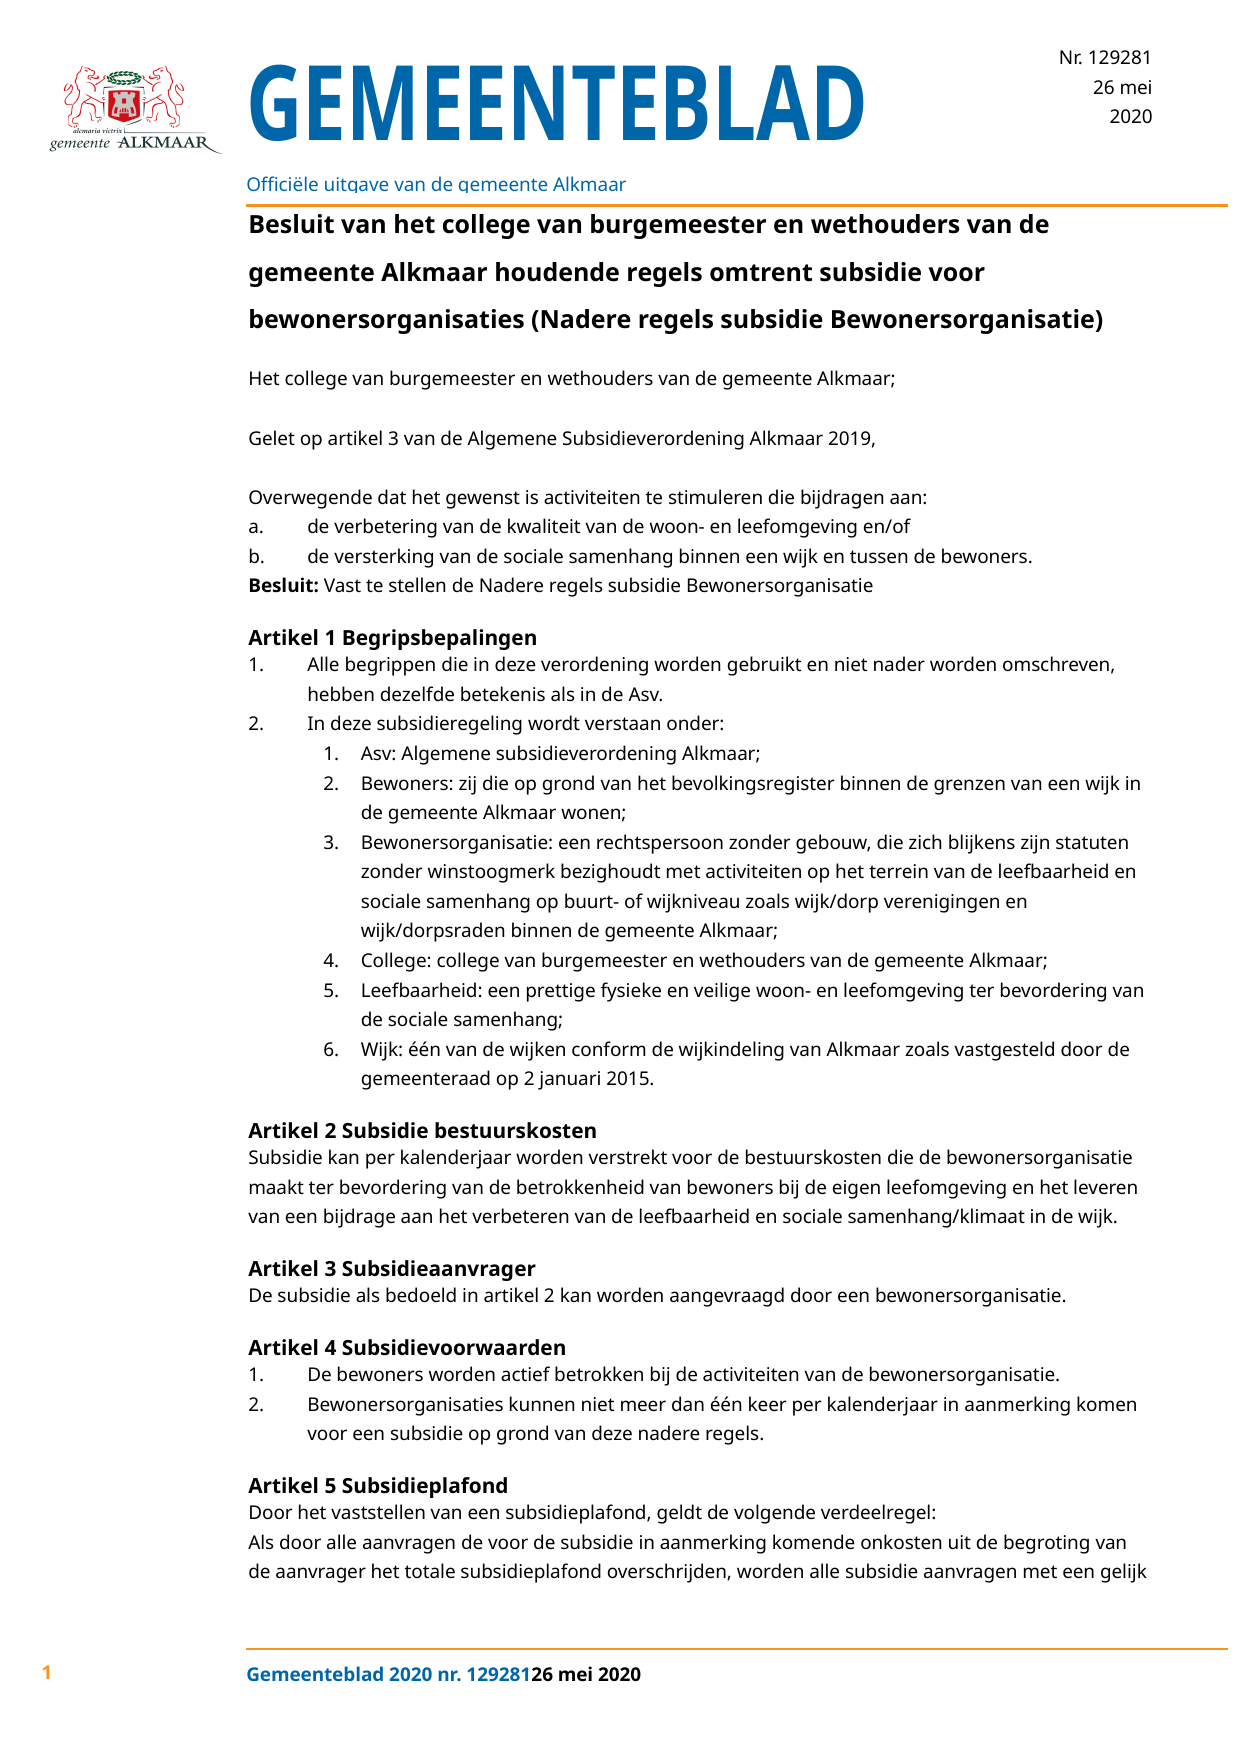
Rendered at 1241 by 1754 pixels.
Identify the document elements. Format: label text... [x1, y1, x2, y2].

text Het college van burgemeester en wethouders van de gemeente Alkmaar; [248, 366, 1152, 391]
text Door het vaststellen van een subsidieplafond, geldt de volgende verdeelregel: [248, 1499, 1152, 1525]
list de verbetering van de kwaliteit van de woon- en leefomgeving en/of [248, 513, 1152, 539]
list Alle begrippen die in deze verordening worden gebruikt en niet nader worden omschreven, hebben dezelfde betekenis als in de Asv. [248, 651, 1152, 707]
text Besluit: Vast te stellen de Nadere regels subsidie Bewonersorganisatie [248, 573, 1152, 598]
text Artikel 2 Subsidie bestuurskosten [248, 1116, 1152, 1144]
list De bewoners worden actief betrokken bij de activiteiten van de bewonersorganisatie. [248, 1361, 1152, 1387]
list Leefbaarheid: een prettige fysieke en veilige woon- en leefomgeving ter bevordering van de sociale samenhang; [323, 977, 1152, 1032]
list College: college van burgemeester en wethouders van de gemeente Alkmaar; [323, 947, 1152, 973]
list de versterking van de sociale samenhang binnen een wijk en tussen de bewoners. [248, 543, 1152, 569]
list Bewoners: zij die op grond van het bevolkingsregister binnen de grenzen van een wijk in de gemeente Alkmaar wonen; [323, 770, 1152, 825]
text Artikel 3 Subsidieaanvrager [248, 1254, 1152, 1282]
text Gelet op artikel 3 van de Algemene Subsidieverordening Alkmaar 2019, [248, 425, 1152, 450]
text Als door alle aanvragen de voor de subsidie in aanmerking komende onkosten uit de begroting van de aanvrager het totale subsidieplafond overschrijden, worden alle subsidie aanvragen met een gelijk [248, 1529, 1152, 1584]
list Bewonersorganisatie: een rechtspersoon zonder gebouw, die zich blijkens zijn statuten zonder winstoogmerk bezighoudt met activiteiten op het terrein van de leefbaarheid en sociale samenhang op buurt- of wijkniveau zoals wijk/dorp verenigingen en wijk/dorpsraden binnen de gemeente Alkmaar; [323, 829, 1152, 943]
text Besluit van het college van burgemeester en wethouders van de gemeente Alkmaar houdende regels omtrent subsidie voor bewonersorganisaties (Nadere regels subsidie Bewonersorganisatie) [248, 207, 1152, 336]
text Artikel 5 Subsidieplafond [248, 1471, 1152, 1499]
picture [41, 47, 231, 172]
list Asv: Algemene subsidieverordening Alkmaar; [323, 740, 1152, 766]
text Artikel 4 Subsidievoorwaarden [248, 1333, 1152, 1361]
list Wijk: één van de wijken conform de wijkindeling van Alkmaar zoals vastgesteld door de gemeenteraad op 2 januari 2015. [323, 1036, 1152, 1091]
text Artikel 1 Begripsbepalingen [248, 623, 1152, 651]
text De subsidie als bedoeld in artikel 2 kan worden aangevraagd door een bewonersorganisatie. [248, 1282, 1152, 1308]
text Overwegende dat het gewenst is activiteiten te stimuleren die bijdragen aan: [248, 484, 1152, 509]
text Subsidie kan per kalenderjaar worden verstrekt voor de bestuurskosten die de bewonersorganisatie maakt ter bevordering van de betrokkenheid van bewoners bij de eigen leefomgeving en het leveren van een bijdrage aan het verbeteren van de leefbaarheid en sociale samenhang/klimaat in de wijk. [248, 1144, 1152, 1229]
list Bewonersorganisaties kunnen niet meer dan één keer per kalenderjaar in aanmerking komen voor een subsidie op grond van deze nadere regels. [248, 1391, 1152, 1446]
list In deze subsidieregeling wordt verstaan onder: [248, 711, 1152, 736]
